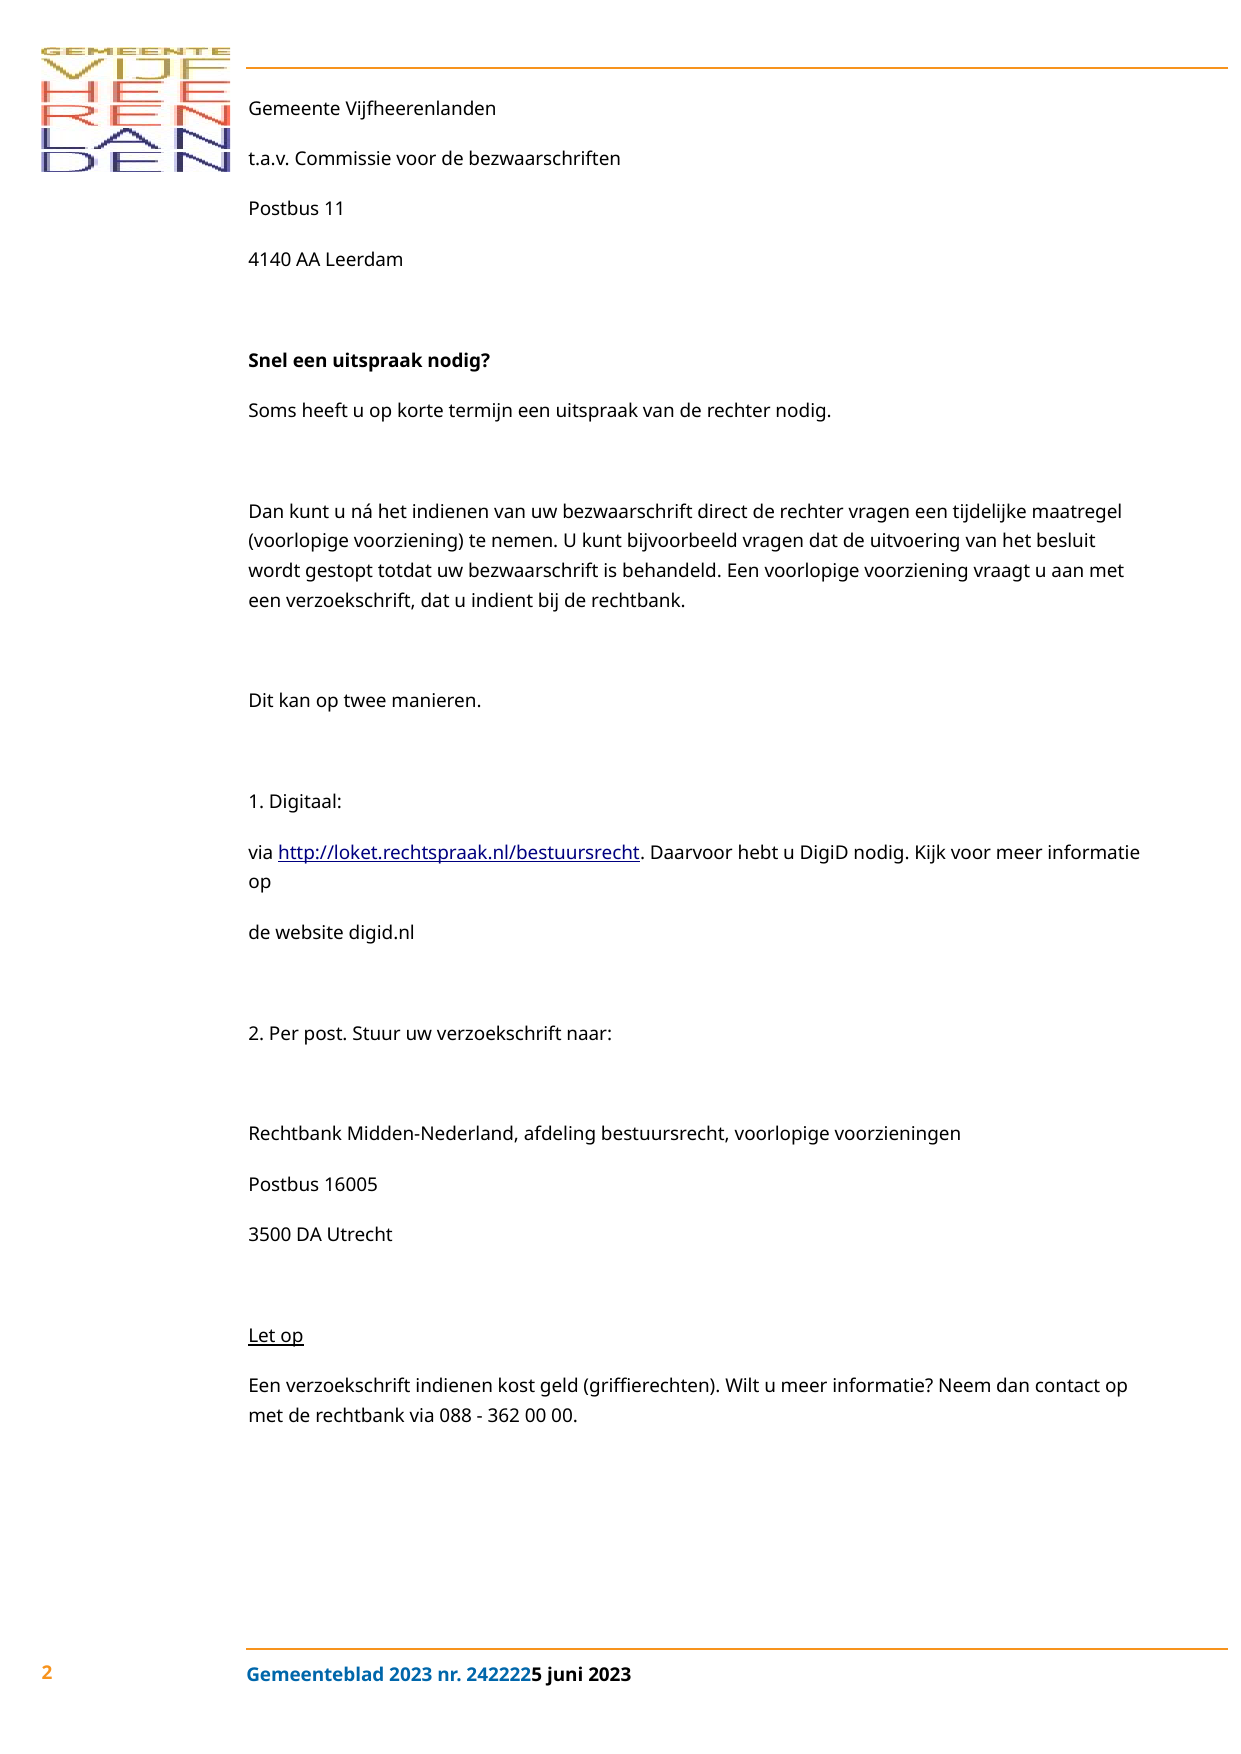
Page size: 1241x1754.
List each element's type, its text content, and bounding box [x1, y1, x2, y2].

text Dit kan op twee manieren. [248, 688, 1152, 713]
text Gemeente Vijfheerenlanden [248, 95, 1152, 121]
text 4140 AA Leerdam [248, 246, 1152, 272]
picture [41, 47, 231, 172]
text Postbus 16005 [248, 1171, 1152, 1197]
text Dan kunt u ná het indienen van uw bezwaarschrift direct de rechter vragen een tijdelijke maatregel (voorlopige voorziening) te nemen. U kunt bijvoorbeeld vragen dat de uitvoering van het besluit wordt gestopt totdat uw bezwaarschrift is behandeld. Een voorlopige voorziening vraagt u aan met een verzoekschrift, dat u indient bij de rechtbank. [248, 498, 1152, 613]
text t.a.v. Commissie voor de bezwaarschriften [248, 145, 1152, 171]
text 1. Digitaal: [248, 788, 1152, 814]
text Een verzoekschrift indienen kost geld (griffierechten). Wilt u meer informatie? Neem dan contact op met de rechtbank via 088 - 362 00 00. [248, 1373, 1152, 1428]
text Soms heeft u op korte termijn een uitspraak van de rechter nodig. [248, 397, 1152, 423]
text Snel een uitspraak nodig? [248, 347, 1152, 373]
text Postbus 11 [248, 196, 1152, 221]
text via http://loket.rechtspraak.nl/bestuursrecht. Daarvoor hebt u DigiD nodig. Kijk voor meer informatie op [248, 839, 1152, 894]
text Rechtbank Midden-Nederland, afdeling bestuursrecht, voorlopige voorzieningen [248, 1121, 1152, 1146]
text 2. Per post. Stuur uw verzoekschrift naar: [248, 1020, 1152, 1046]
text Let op [248, 1322, 1152, 1348]
text 3500 DA Utrecht [248, 1221, 1152, 1247]
text de website digid.nl [248, 919, 1152, 945]
